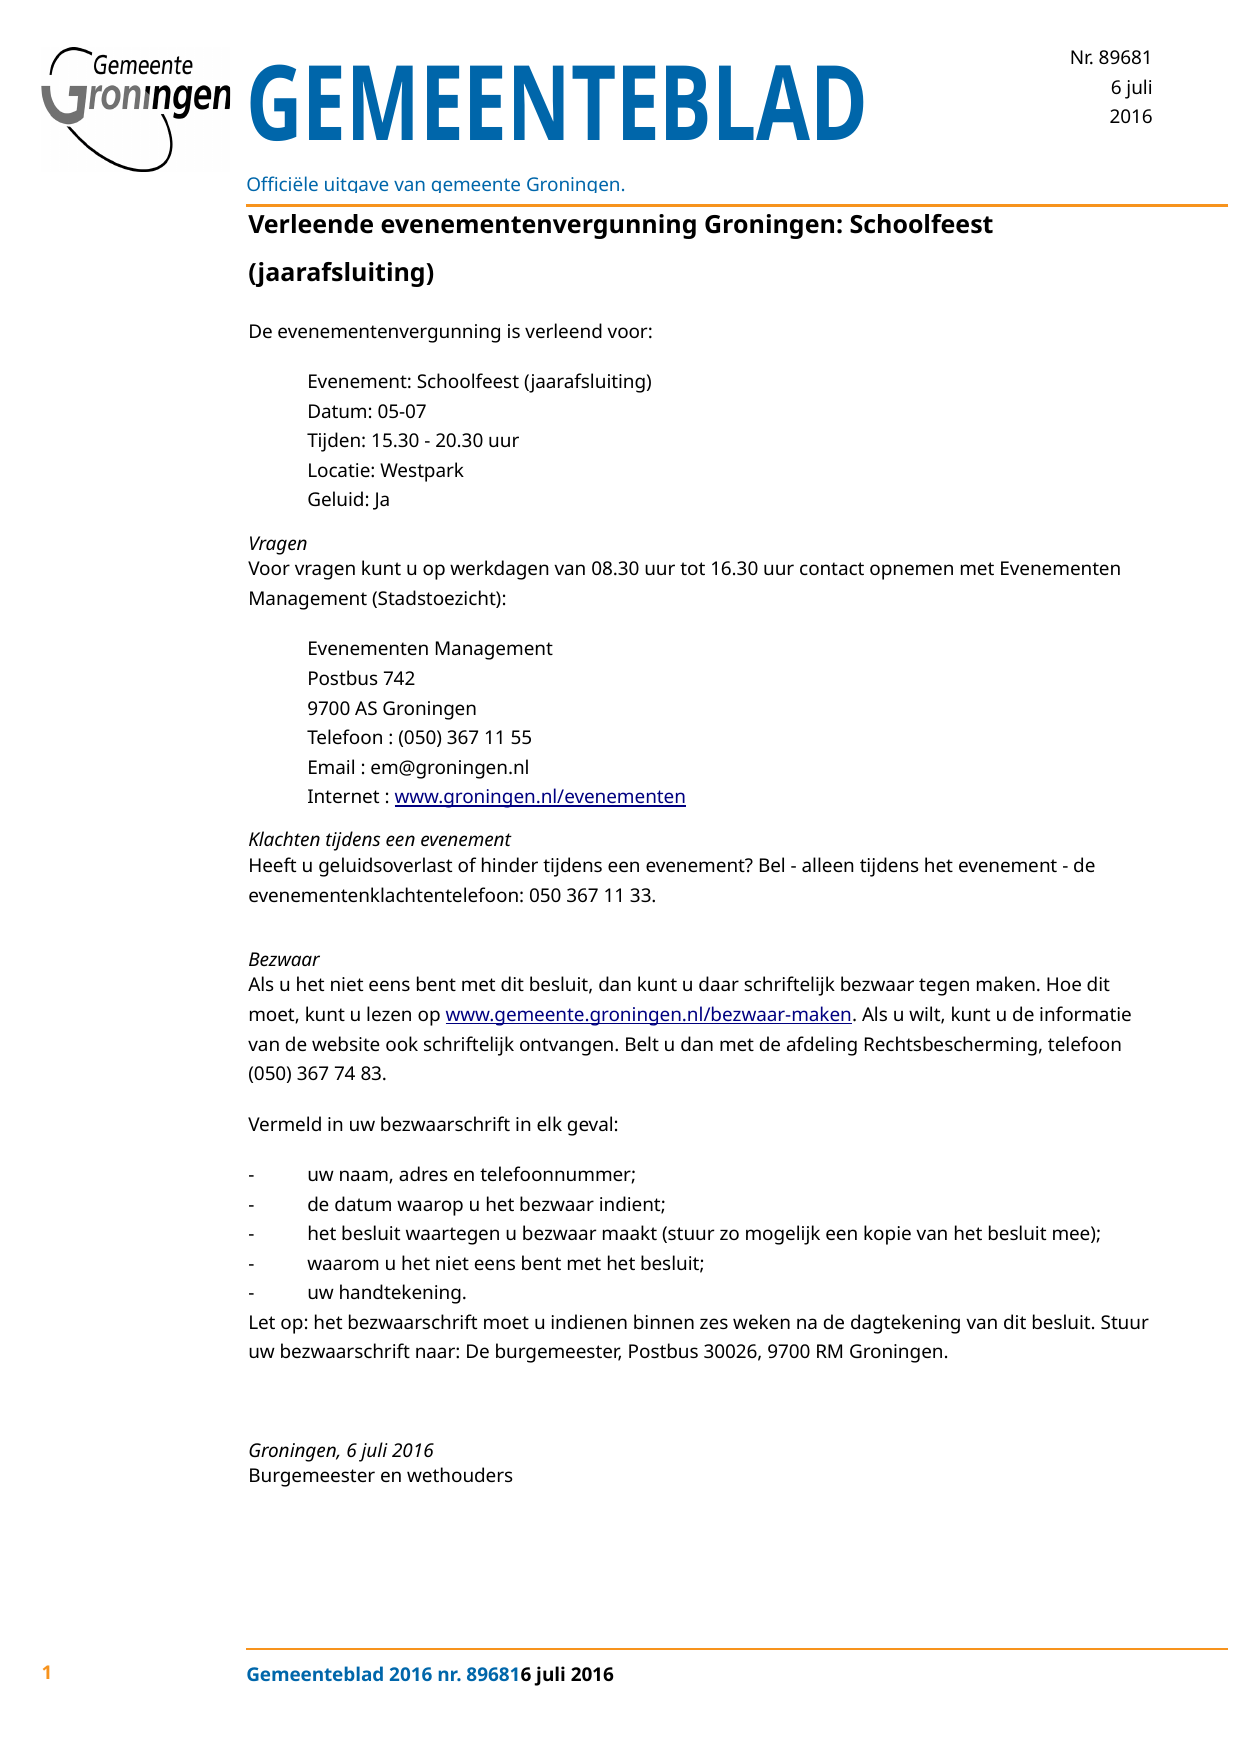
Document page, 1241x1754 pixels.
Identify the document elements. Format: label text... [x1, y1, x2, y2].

list de datum waarop u het bezwaar indient; [248, 1191, 1152, 1216]
text Burgemeester en wethouders [248, 1463, 1152, 1488]
text Voor vragen kunt u op werkdagen van 08.30 uur tot 16.30 uur contact opnemen met Evenementen Management (Stadstoezicht): [248, 556, 1152, 611]
list Email : em@groningen.nl [248, 754, 1152, 779]
list waarom u het niet eens bent met het besluit; [248, 1250, 1152, 1276]
list Evenementen Management [248, 636, 1152, 661]
text Let op: het bezwaarschrift moet u indienen binnen zes weken na de dagtekening van dit besluit. Stuur uw bezwaarschrift naar: De burgemeester, Postbus 30026, 9700 RM Groningen. [248, 1309, 1152, 1364]
text Bezwaar [248, 946, 1152, 972]
text Verleende evenementenvergunning Groningen: Schoolfeest (jaarafsluiting) [248, 207, 1152, 288]
list uw handtekening. [248, 1279, 1152, 1305]
text Vragen [248, 530, 1152, 556]
list Locatie: Westpark [248, 457, 1152, 483]
list Telefoon : (050) 367 11 55 [248, 724, 1152, 750]
list Evenement: Schoolfeest (jaarafsluiting) [248, 368, 1152, 394]
text Als u het niet eens bent met dit besluit, dan kunt u daar schriftelijk bezwaar tegen maken. Hoe dit moet, kunt u lezen op www.gemeente.groningen.nl/bezwaar-maken. Als u wilt, kunt u de informatie van de website ook schriftelijk ontvangen. Belt u dan met de afdeling Rechtsbescherming, telefoon (050) 367 74 83. [248, 972, 1152, 1086]
list Tijden: 15.30 - 20.30 uur [248, 427, 1152, 453]
list 9700 AS Groningen [248, 695, 1152, 720]
picture [41, 47, 231, 172]
text Vermeld in uw bezwaarschrift in elk geval: [248, 1111, 1152, 1136]
text Klachten tijdens een evenement [248, 827, 1152, 852]
text Groningen, 6 juli 2016 [248, 1437, 1152, 1463]
text De evenementenvergunning is verleend voor: [248, 318, 1152, 344]
list Postbus 742 [248, 665, 1152, 691]
list het besluit waartegen u bezwaar maakt (stuur zo mogelijk een kopie van het besluit mee); [248, 1220, 1152, 1246]
text Heeft u geluidsoverlast of hinder tijdens een evenement? Bel - alleen tijdens het evenement - de evenementenklachtentelefoon: 050 367 11 33. [248, 852, 1152, 908]
list Geluid: Ja [248, 487, 1152, 512]
list uw naam, adres en telefoonnummer; [248, 1161, 1152, 1187]
list Datum: 05-07 [248, 398, 1152, 424]
list Internet : www.groningen.nl/evenementen [248, 783, 1152, 809]
